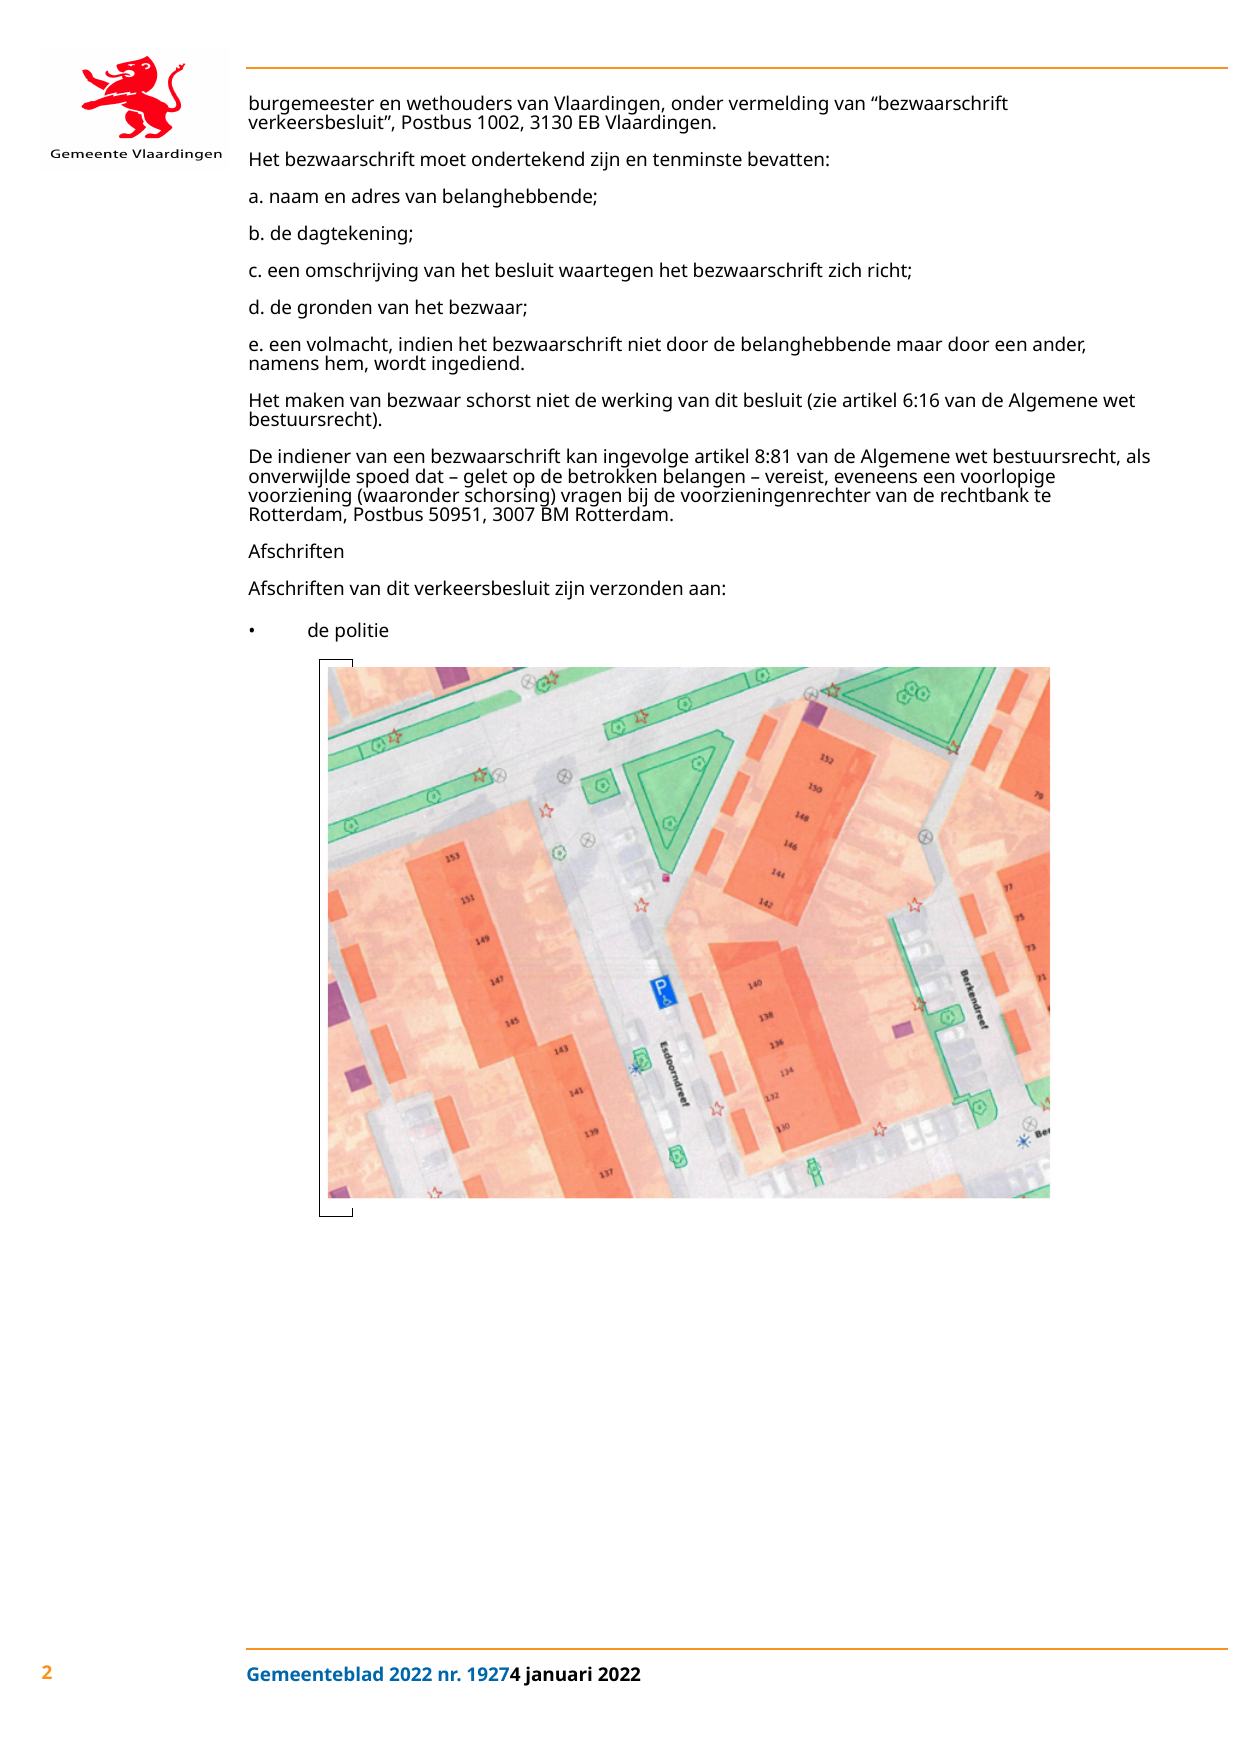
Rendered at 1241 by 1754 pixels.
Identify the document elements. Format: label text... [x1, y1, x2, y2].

list de politie [248, 617, 1152, 643]
text a. naam en adres van belanghebbende; [248, 188, 1152, 207]
text Het maken van bezwaar schorst niet de werking van dit besluit (zie artikel 6:16 van de Algemene wet bestuursrecht). [248, 392, 1152, 431]
text d. de gronden van het bezwaar; [248, 299, 1152, 318]
text e. een volmacht, indien het bezwaarschrift niet door de belanghebbende maar door een ander, namens hem, wordt ingediend. [248, 336, 1152, 374]
text De indiener van een bezwaarschrift kan ingevolge artikel 8:81 van de Algemene wet bestuursrecht, als onverwijlde spoed dat – gelet op de betrokken belangen – vereist, eveneens een voorlopige voorziening (waaronder schorsing) vragen bij de voorzieningenrechter van de rechtbank te Rotterdam, Postbus 50951, 3007 BM Rotterdam. [248, 448, 1152, 526]
text b. de dagtekening; [248, 225, 1152, 244]
picture [327, 667, 1067, 1208]
text Het bezwaarschrift moet ondertekend zijn en tenminste bevatten: [248, 151, 1152, 170]
text Afschriften van dit verkeersbesluit zijn verzonden aan: [248, 580, 1152, 599]
picture [41, 47, 231, 172]
text burgemeester en wethouders van Vlaardingen, onder vermelding van “bezwaarschrift verkeersbesluit”, Postbus 1002, 3130 EB Vlaardingen. [248, 95, 1152, 133]
text c. een omschrijving van het besluit waartegen het bezwaarschrift zich richt; [248, 262, 1152, 281]
text Afschriften [248, 543, 1152, 562]
